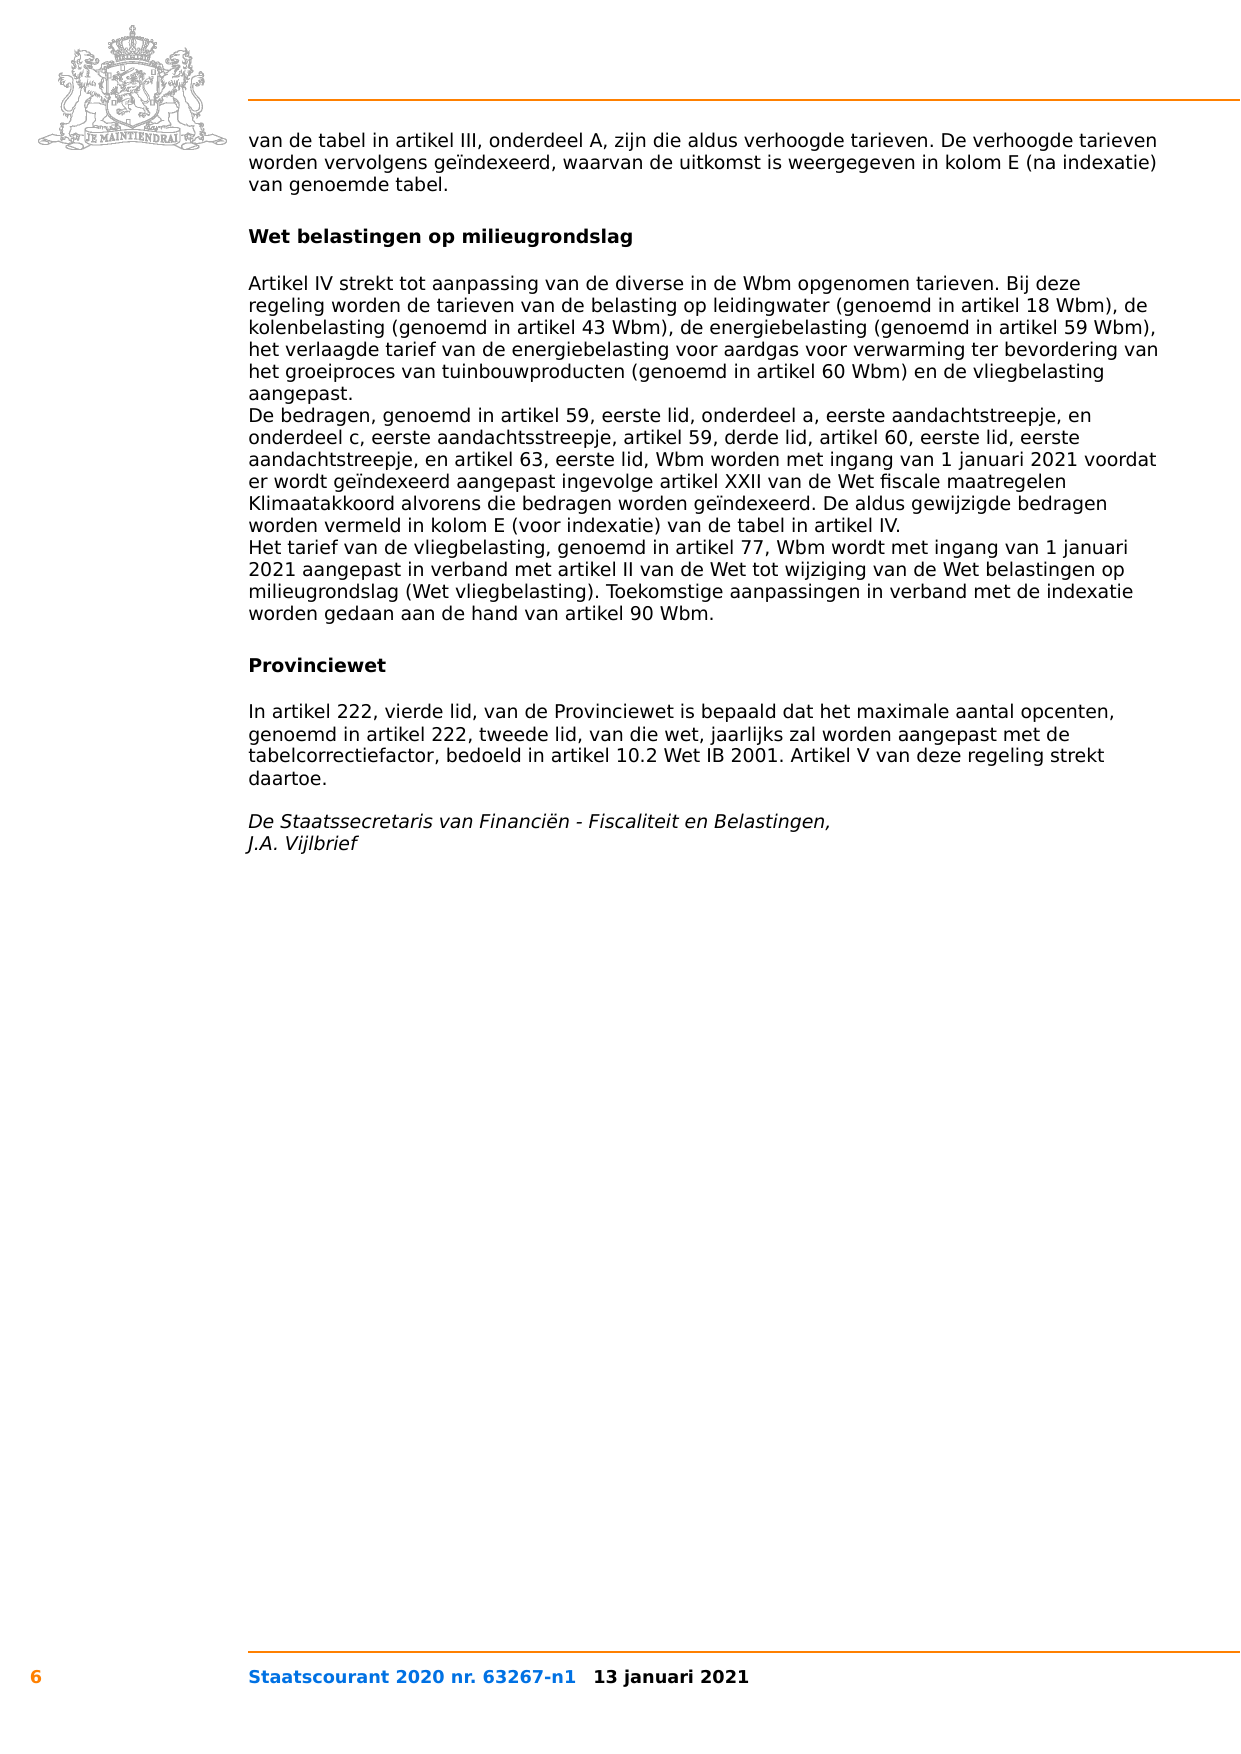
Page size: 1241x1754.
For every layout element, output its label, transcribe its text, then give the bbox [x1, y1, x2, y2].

subtitle Provinciewet [248, 654, 1163, 676]
text De Staatssecretaris van Financiën - Fiscaliteit en Belastingen, J.A. Vijlbrief [248, 811, 1163, 855]
picture [38, 25, 227, 150]
text In artikel 222, vierde lid, van de Provinciewet is bepaald dat het maximale aantal opcenten, genoemd in artikel 222, tweede lid, van die wet, jaarlijks zal worden aangepast met de tabelcorrectiefactor, bedoeld in artikel 10.2 Wet IB 2001. Artikel V van deze regeling strekt daartoe. [248, 701, 1163, 789]
text De bedragen, genoemd in artikel 59, eerste lid, onderdeel a, eerste aandachtstreepje, en onderdeel c, eerste aandachtsstreepje, artikel 59, derde lid, artikel 60, eerste lid, eerste aandachtstreepje, en artikel 63, eerste lid, Wbm worden met ingang van 1 januari 2021 voordat er wordt geïndexeerd aangepast ingevolge artikel XXII van de Wet fiscale maatregelen Klimaatakkoord alvorens die bedragen worden geïndexeerd. De aldus gewijzigde bedragen worden vermeld in kolom E (voor indexatie) van de tabel in artikel IV. [248, 405, 1163, 537]
subtitle Wet belastingen op milieugrondslag [248, 226, 1163, 248]
text van de tabel in artikel III, onderdeel A, zijn die aldus verhoogde tarieven. De verhoogde tarieven worden vervolgens geïndexeerd, waarvan de uitkomst is weergegeven in kolom E (na indexatie) van genoemde tabel. [248, 130, 1163, 196]
text Het tarief van de vliegbelasting, genoemd in artikel 77, Wbm wordt met ingang van 1 januari 2021 aangepast in verband met artikel II van de Wet tot wijziging van de Wet belastingen op milieugrondslag (Wet vliegbelasting). Toekomstige aanpassingen in verband met de indexatie worden gedaan aan de hand van artikel 90 Wbm. [248, 537, 1163, 624]
text Artikel IV strekt tot aanpassing van de diverse in de Wbm opgenomen tarieven. Bij deze regeling worden de tarieven van de belasting op leidingwater (genoemd in artikel 18 Wbm), de kolenbelasting (genoemd in artikel 43 Wbm), de energiebelasting (genoemd in artikel 59 Wbm), het verlaagde tarief van de energiebelasting voor aardgas voor verwarming ter bevordering van het groeiproces van tuinbouwproducten (genoemd in artikel 60 Wbm) en de vliegbelasting aangepast. [248, 273, 1163, 405]
